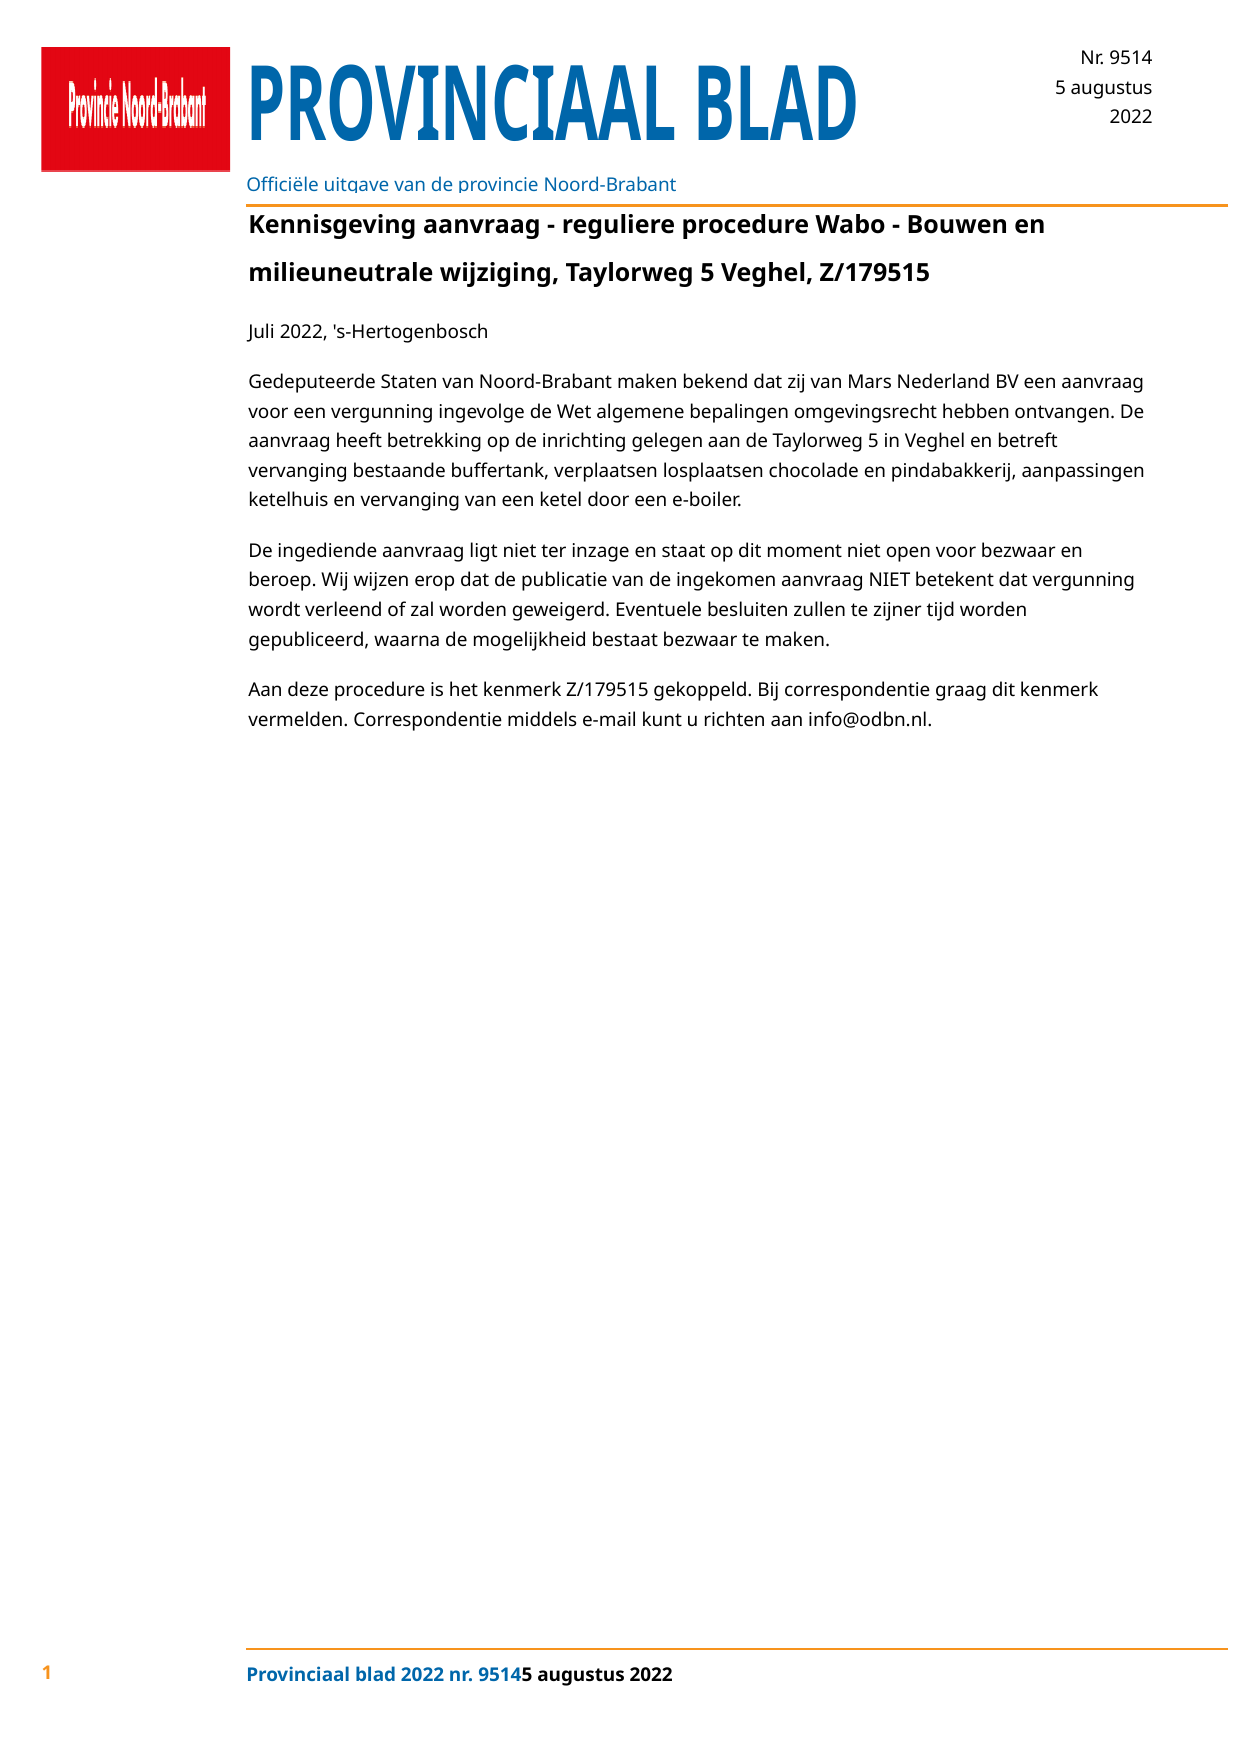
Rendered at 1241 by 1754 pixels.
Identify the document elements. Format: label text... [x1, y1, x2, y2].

text Gedeputeerde Staten van Noord-Brabant maken bekend dat zij van Mars Nederland BV een aanvraag voor een vergunning ingevolge de Wet algemene bepalingen omgevingsrecht hebben ontvangen. De aanvraag heeft betrekking op de inrichting gelegen aan de Taylorweg 5 in Veghel en betreft vervanging bestaande buffertank, verplaatsen losplaatsen chocolade en pindabakkerij, aanpassingen ketelhuis en vervanging van een ketel door een e-boiler. [248, 368, 1152, 512]
text De ingediende aanvraag ligt niet ter inzage en staat op dit moment niet open voor bezwaar en beroep. Wij wijzen erop dat de publicatie van de ingekomen aanvraag NIET betekent dat vergunning wordt verleend of zal worden geweigerd. Eventuele besluiten zullen te zijner tijd worden gepubliceerd, waarna de mogelijkheid bestaat bezwaar te maken. [248, 537, 1152, 652]
text Juli 2022, 's-Hertogenbosch [248, 318, 1152, 344]
text Kennisgeving aanvraag - reguliere procedure Wabo - Bouwen en milieuneutrale wijziging, Taylorweg 5 Veghel, Z/179515 [248, 207, 1152, 288]
picture [41, 47, 231, 172]
text Aan deze procedure is het kenmerk Z/179515 gekoppeld. Bij correspondentie graag dit kenmerk vermelden. Correspondentie middels e-mail kunt u richten aan info@odbn.nl. [248, 676, 1152, 732]
